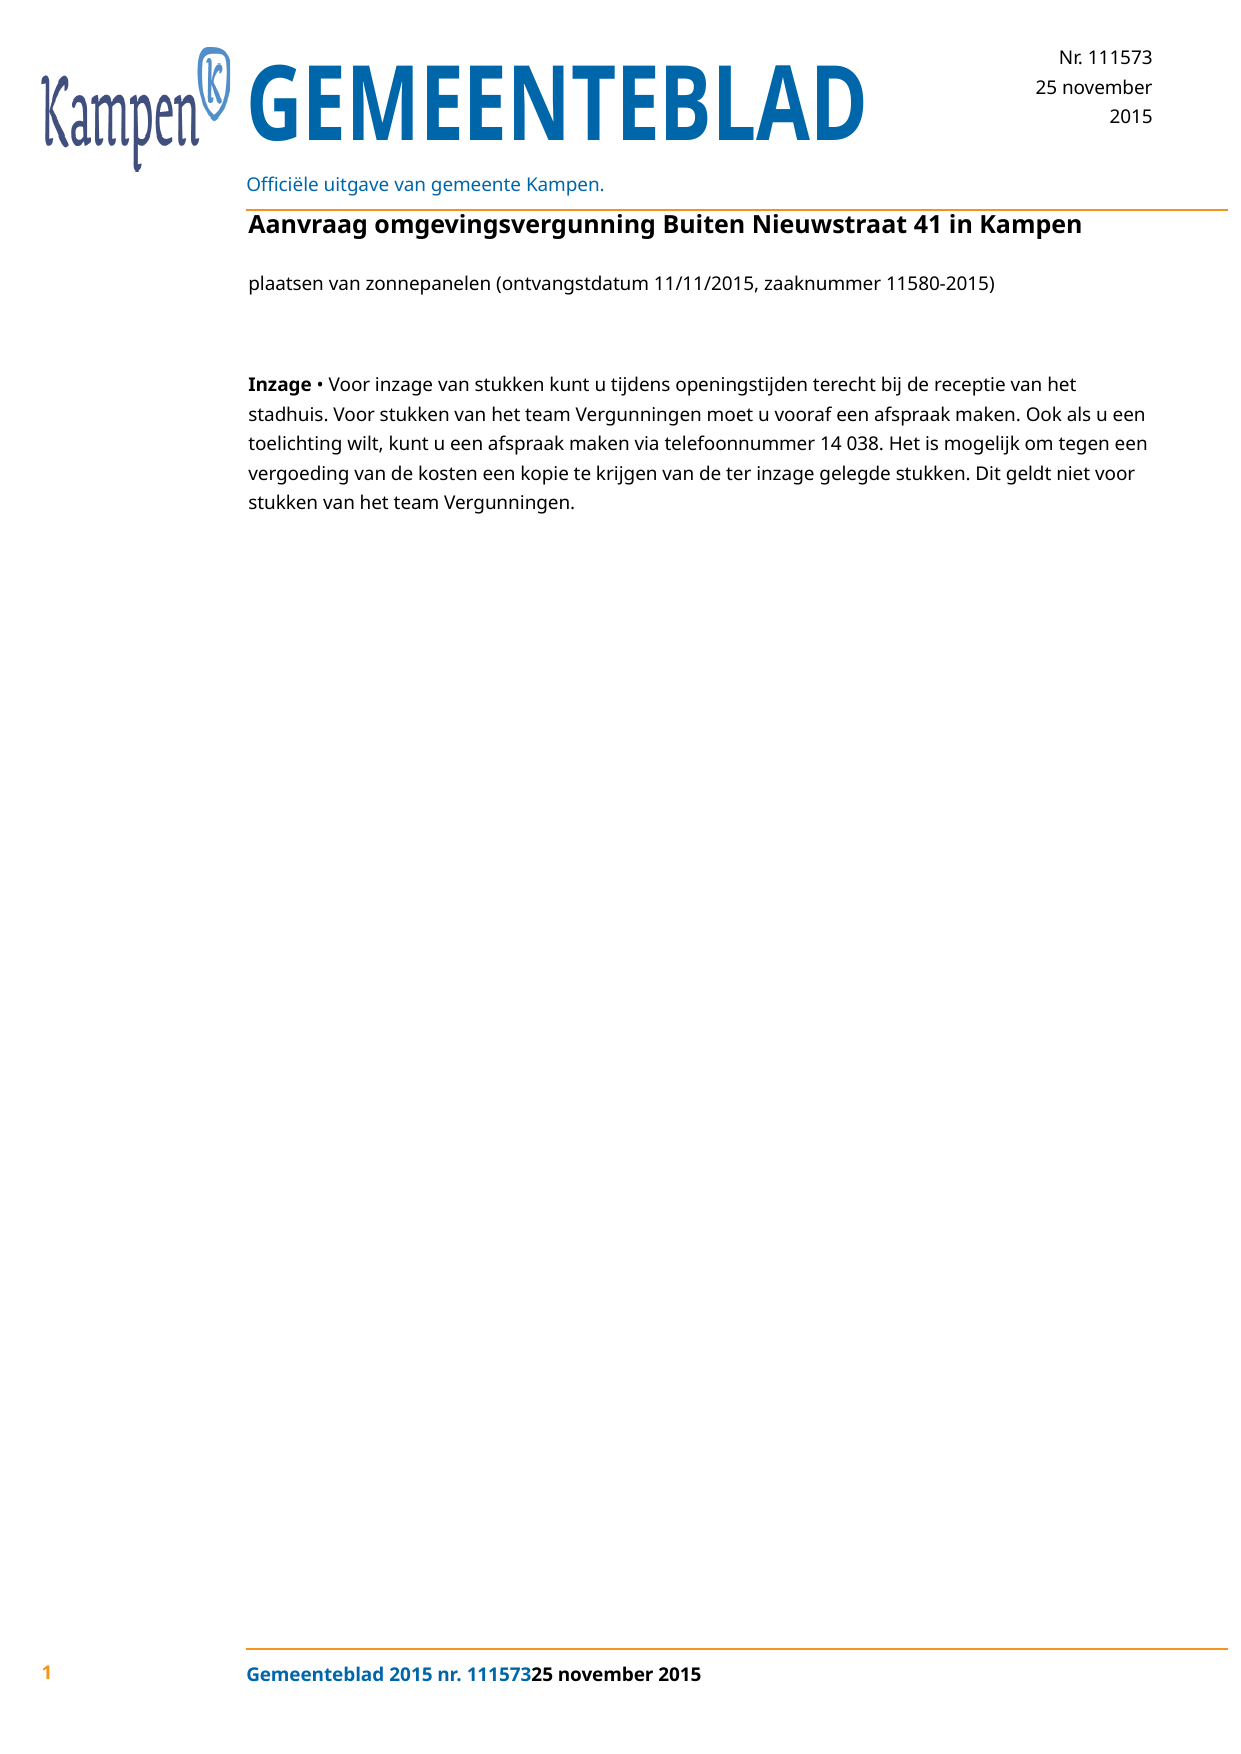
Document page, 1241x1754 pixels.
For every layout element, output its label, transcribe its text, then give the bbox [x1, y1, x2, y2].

picture [41, 47, 231, 172]
text plaatsen van zonnepanelen (ontvangstdatum 11/11/2015, zaaknummer 11580-2015) [248, 270, 1152, 296]
text Aanvraag omgevingsvergunning Buiten Nieuwstraat 41 in Kampen [248, 211, 1152, 241]
text Inzage • Voor inzage van stukken kunt u tijdens openingstijden terecht bij de receptie van het stadhuis. Voor stukken van het team Vergunningen moet u vooraf een afspraak maken. Ook als u een toelichting wilt, kunt u een afspraak maken via telefoonnummer 14 038. Het is mogelijk om tegen een vergoeding van de kosten een kopie te krijgen van de ter inzage gelegde stukken. Dit geldt niet voor stukken van het team Vergunningen. [248, 371, 1152, 515]
